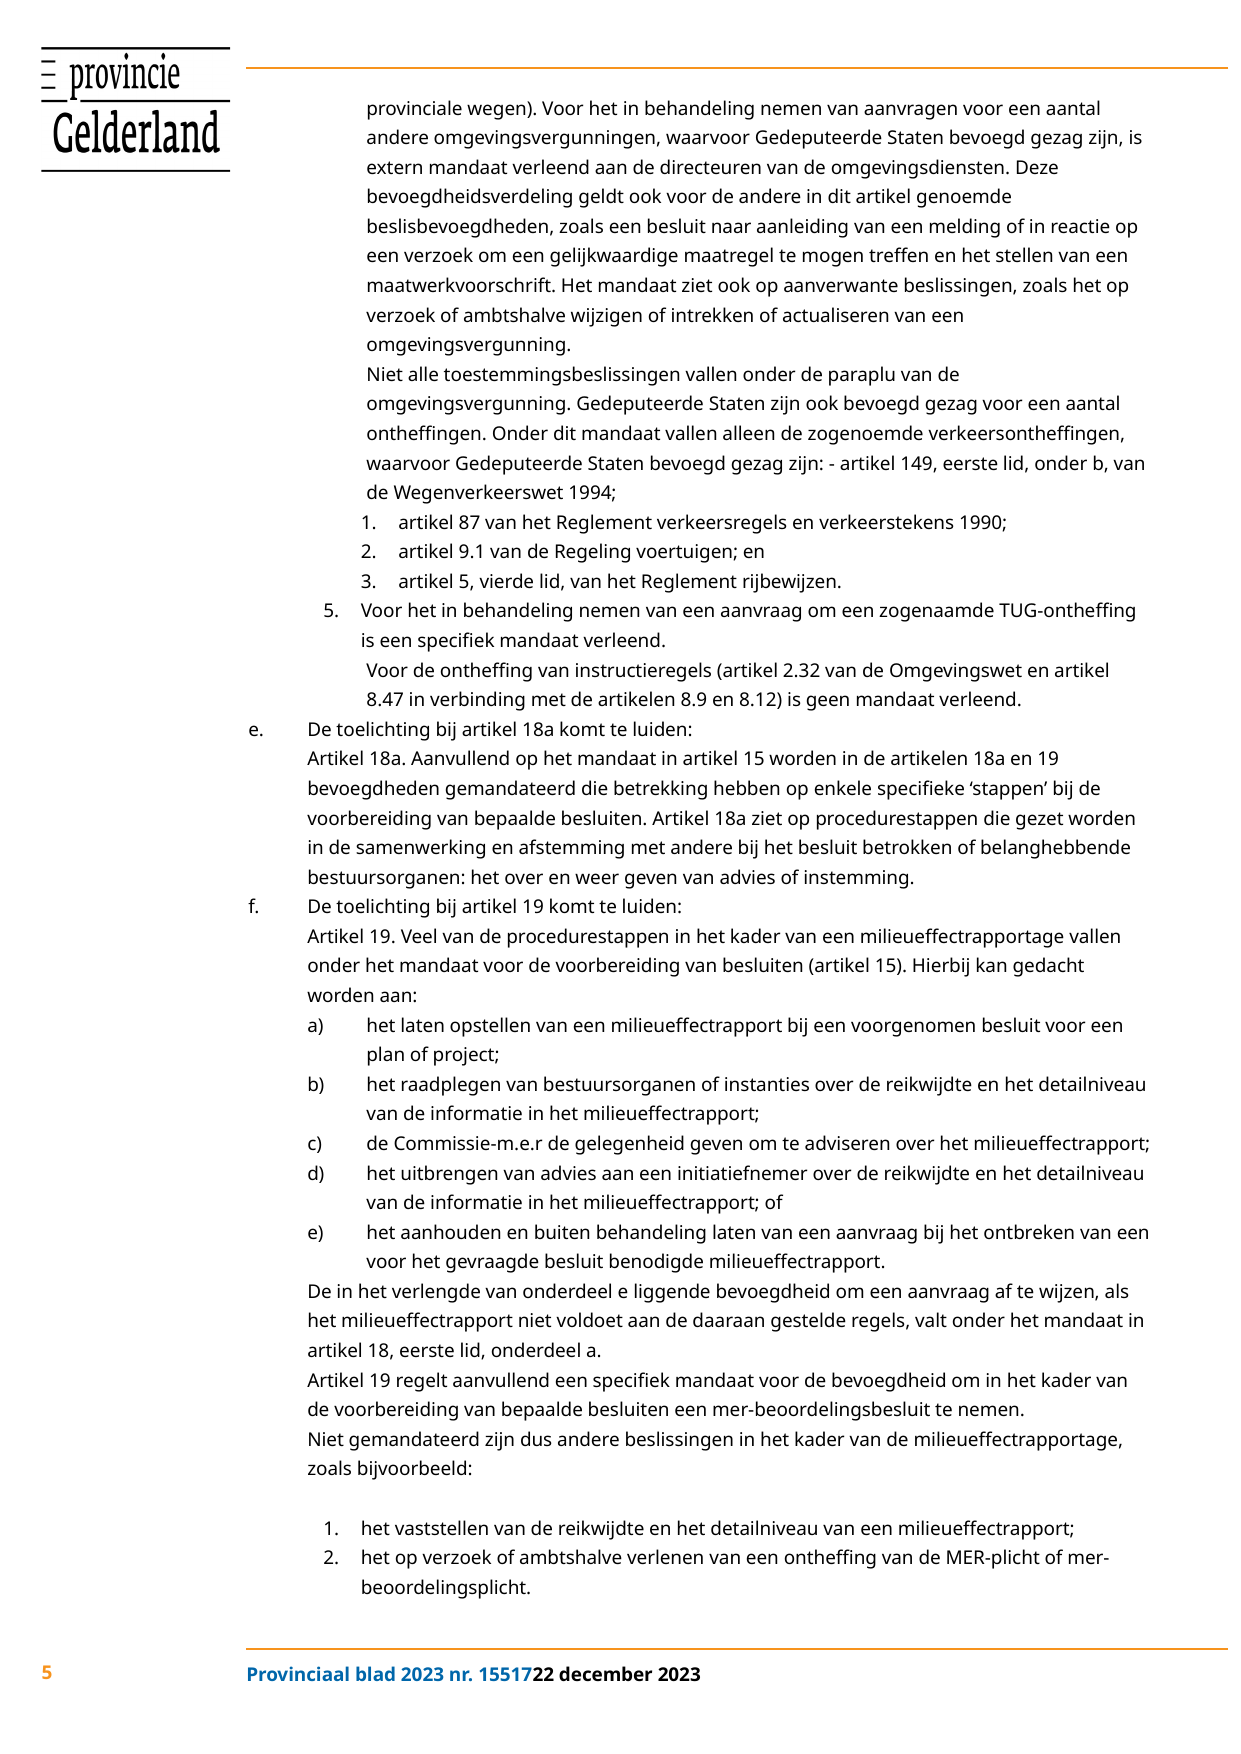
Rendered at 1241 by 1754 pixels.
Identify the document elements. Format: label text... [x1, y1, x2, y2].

picture [41, 47, 231, 172]
list De in het verlengde van onderdeel e liggende bevoegdheid om een aanvraag af te wijzen, als het milieueffectrapport niet voldoet aan de daaraan gestelde regels, valt onder het mandaat in artikel 18, eerste lid, onderdeel a. [248, 1278, 1152, 1363]
list het aanhouden en buiten behandeling laten van een aanvraag bij het ontbreken van een voor het gevraagde besluit benodigde milieueffectrapport. [307, 1219, 1152, 1274]
list artikel 5, vierde lid, van het Reglement rijbewijzen. [361, 568, 1152, 594]
list het raadplegen van bestuursorganen of instanties over de reikwijdte en het detailniveau van de informatie in het milieueffectrapport; [307, 1071, 1152, 1126]
list het laten opstellen van een milieueffectrapport bij een voorgenomen besluit voor een plan of project; [307, 1012, 1152, 1067]
list het op verzoek of ambtshalve verlenen van een ontheffing van de MER-plicht of mer-beoordelingsplicht. [323, 1544, 1152, 1600]
list provinciale wegen). Voor het in behandeling nemen van aanvragen voor een aantal andere omgevingsvergunningen, waarvoor Gedeputeerde Staten bevoegd gezag zijn, is extern mandaat verleend aan de directeuren van de omgevingsdiensten. Deze bevoegdheidsverdeling geldt ook voor de andere in dit artikel genoemde beslisbevoegdheden, zoals een besluit naar aanleiding van een melding of in reactie op een verzoek om een gelijkwaardige maatregel te mogen treffen en het stellen van een maatwerkvoorschrift. Het mandaat ziet ook op aanverwante beslissingen, zoals het op verzoek of ambtshalve wijzigen of intrekken of actualiseren van een omgevingsvergunning. [307, 95, 1152, 357]
list het uitbrengen van advies aan een initiatiefnemer over de reikwijdte en het detailniveau van de informatie in het milieueffectrapport; of [307, 1160, 1152, 1215]
list Voor de ontheffing van instructieregels (artikel 2.32 van de Omgevingswet en artikel 8.47 in verbinding met de artikelen 8.9 en 8.12) is geen mandaat verleend. [307, 657, 1152, 712]
list Artikel 19 regelt aanvullend een specifiek mandaat voor de bevoegdheid om in het kader van de voorbereiding van bepaalde besluiten een mer-beoordelingsbesluit te nemen. [248, 1367, 1152, 1422]
list Niet alle toestemmingsbeslissingen vallen onder de paraplu van de omgevingsvergunning. Gedeputeerde Staten zijn ook bevoegd gezag voor een aantal ontheffingen. Onder dit mandaat vallen alleen de zogenoemde verkeersontheffingen, waarvoor Gedeputeerde Staten bevoegd gezag zijn: - artikel 149, eerste lid, onder b, van de Wegenverkeerswet 1994; [307, 361, 1152, 505]
list De toelichting bij artikel 19 komt te luiden: [248, 893, 1152, 919]
list artikel 87 van het Reglement verkeersregels en verkeerstekens 1990; [361, 509, 1152, 535]
list Artikel 18a. Aanvullend op het mandaat in artikel 15 worden in de artikelen 18a en 19 bevoegdheden gemandateerd die betrekking hebben op enkele specifieke ‘stappen’ bij de voorbereiding van bepaalde besluiten. Artikel 18a ziet op procedurestappen die gezet worden in de samenwerking en afstemming met andere bij het besluit betrokken of belanghebbende bestuursorganen: het over en weer geven van advies of instemming. [248, 746, 1152, 890]
list de Commissie-m.e.r de gelegenheid geven om te adviseren over het milieueffectrapport; [307, 1130, 1152, 1156]
list Voor het in behandeling nemen van een aanvraag om een zogenaamde TUG-ontheffing is een specifiek mandaat verleend. [323, 598, 1152, 653]
list het vaststellen van de reikwijdte en het detailniveau van een milieueffectrapport; [323, 1515, 1152, 1541]
list artikel 9.1 van de Regeling voertuigen; en [361, 538, 1152, 564]
list Niet gemandateerd zijn dus andere beslissingen in het kader van de milieueffectrapportage, zoals bijvoorbeeld: [248, 1426, 1152, 1481]
list De toelichting bij artikel 18a komt te luiden: [248, 716, 1152, 742]
list Artikel 19. Veel van de procedurestappen in het kader van een milieueffectrapportage vallen onder het mandaat voor de voorbereiding van besluiten (artikel 15). Hierbij kan gedacht worden aan: [248, 923, 1152, 1008]
